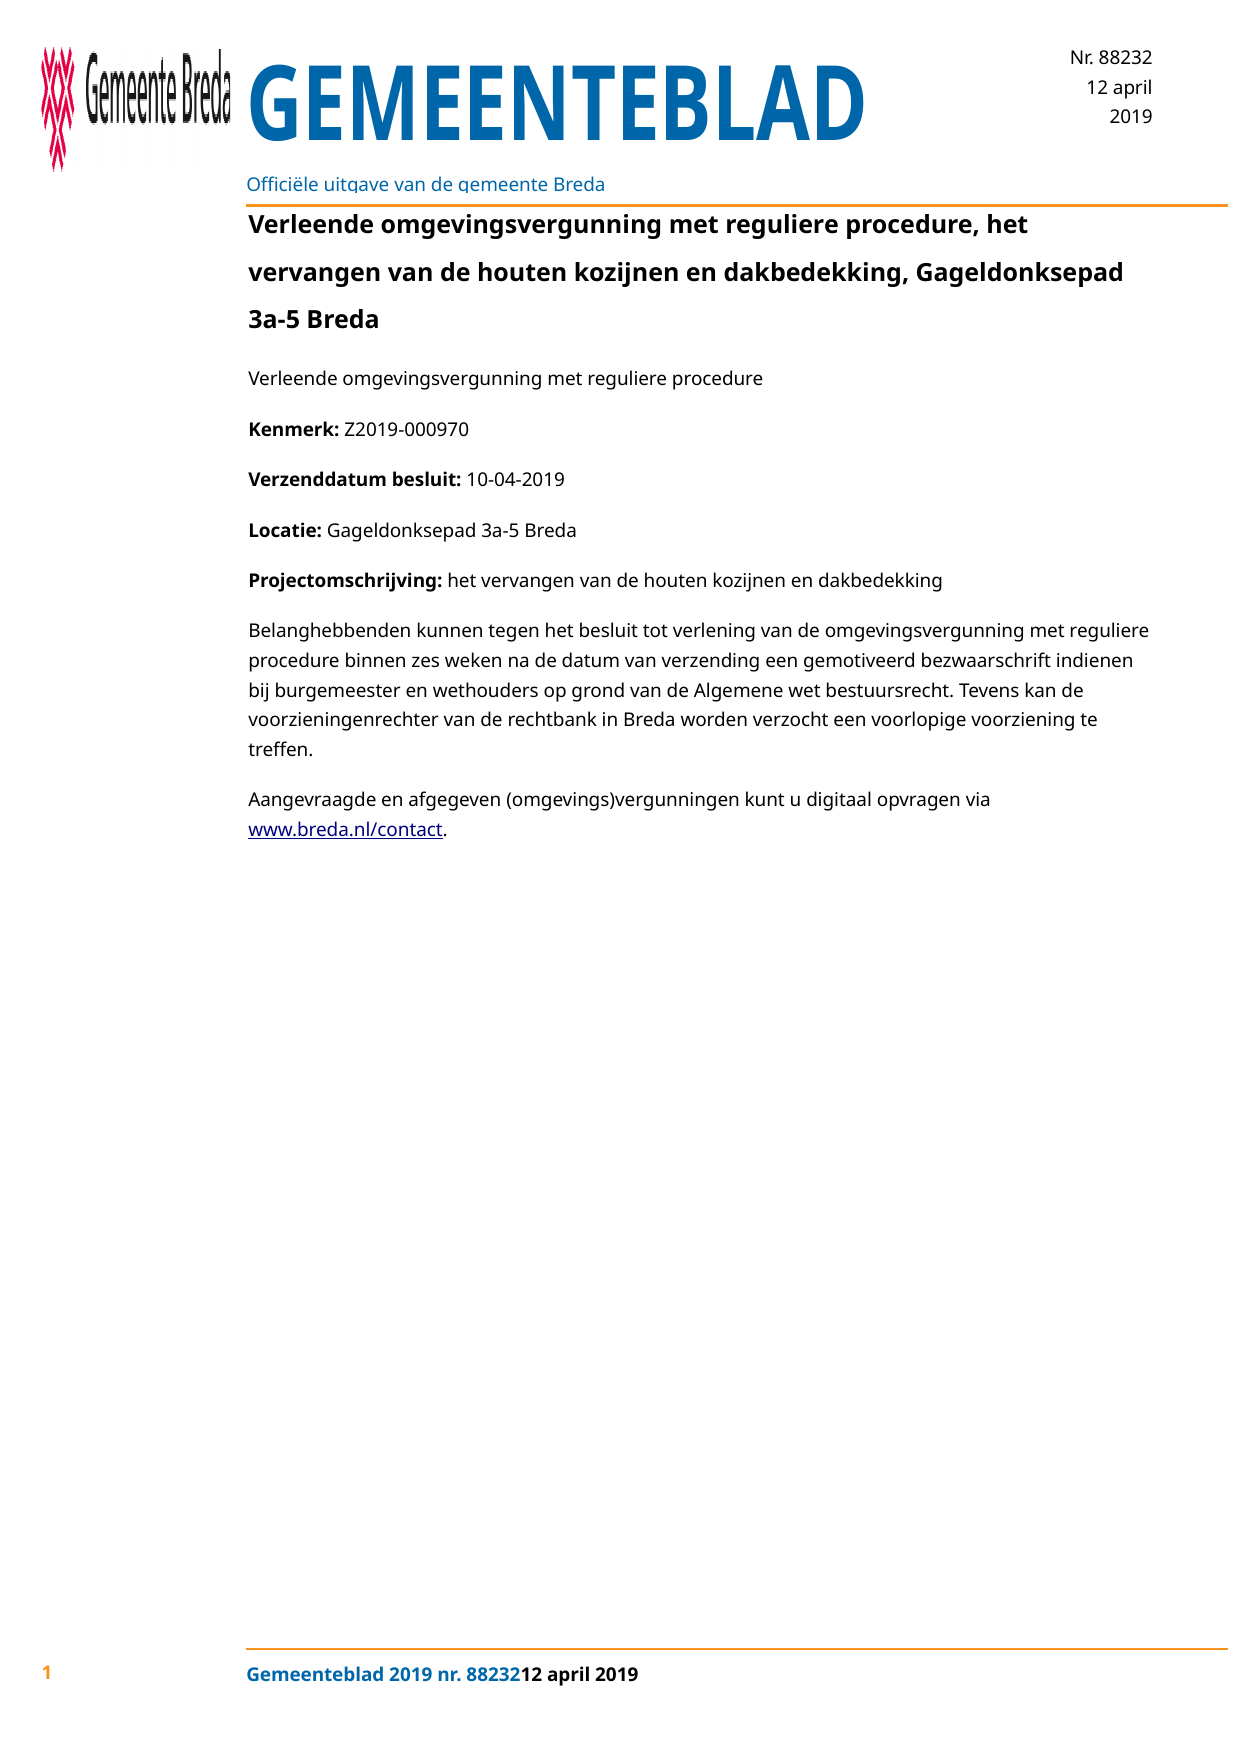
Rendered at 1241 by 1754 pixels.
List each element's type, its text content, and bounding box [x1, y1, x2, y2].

text Kenmerk: Z2019-000970 [248, 416, 1152, 442]
text Verleende omgevingsvergunning met reguliere procedure, het vervangen van de houten kozijnen en dakbedekking, Gageldonksepad 3a-5 Breda [248, 207, 1152, 336]
picture [41, 47, 231, 172]
text Locatie: Gageldonksepad 3a-5 Breda [248, 517, 1152, 542]
text Projectomschrijving: het vervangen van de houten kozijnen en dakbedekking [248, 567, 1152, 593]
text Belanghebbenden kunnen tegen het besluit tot verlening van de omgevingsvergunning met reguliere procedure binnen zes weken na de datum van verzending een gemotiveerd bezwaarschrift indienen bij burgemeester en wethouders op grond van de Algemene wet bestuursrecht. Tevens kan de voorzieningenrechter van de rechtbank in Breda worden verzocht een voorlopige voorziening te treffen. [248, 618, 1152, 762]
text Aangevraagde en afgegeven (omgevings)vergunningen kunt u digitaal opvragen via www.breda.nl/contact. [248, 786, 1152, 842]
text Verzenddatum besluit: 10-04-2019 [248, 466, 1152, 492]
text Verleende omgevingsvergunning met reguliere procedure [248, 366, 1152, 391]
